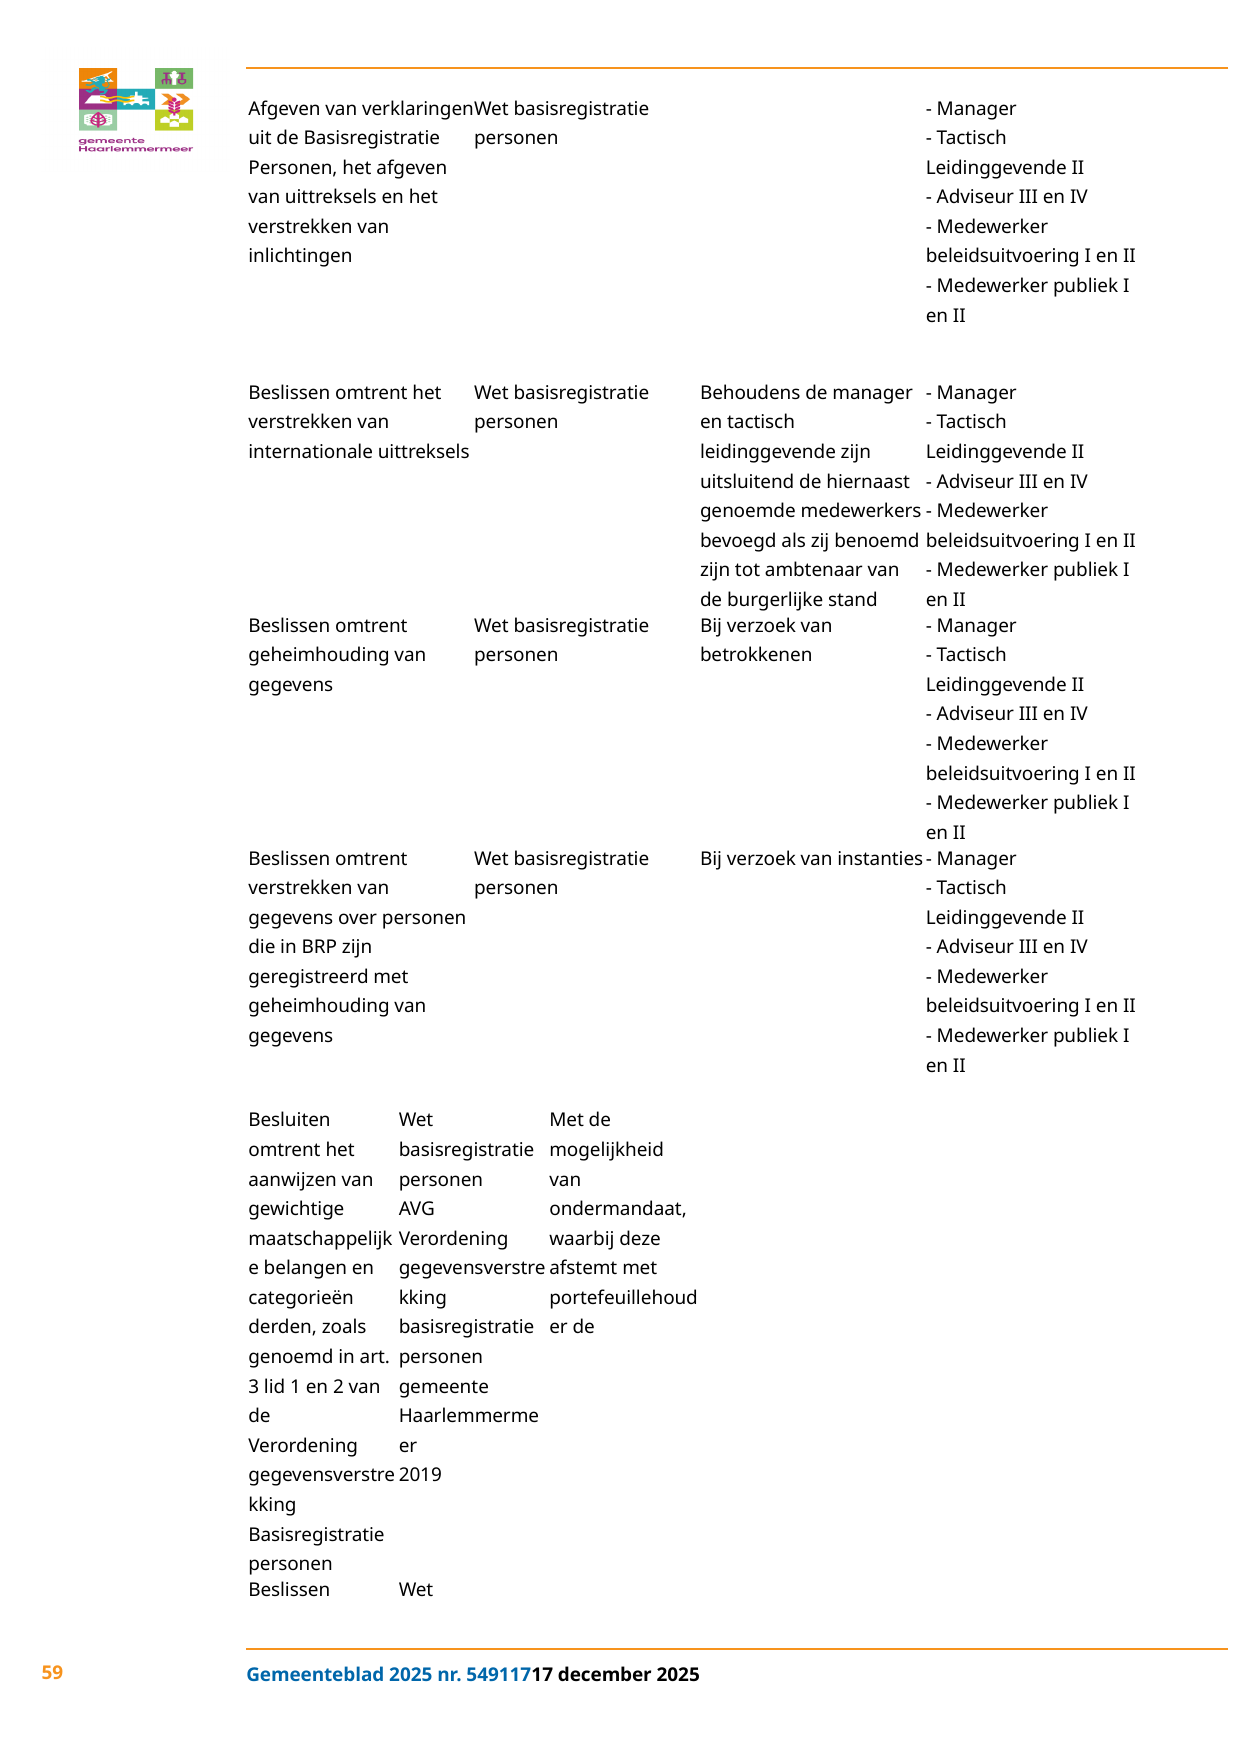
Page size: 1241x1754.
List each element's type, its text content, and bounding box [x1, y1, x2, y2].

table_cell Bij verzoek van betrokkenen [700, 612, 926, 845]
picture [41, 47, 231, 172]
table_cell [926, 328, 1152, 353]
table_cell [700, 95, 926, 328]
table_cell Wet basisregistratie personen [474, 612, 700, 845]
table_cell Beslissen [248, 1576, 398, 1602]
table_cell - Manager - Tactisch Leidinggevende II - Adviseur III en IV - Medewerker beleidsuitvoering I en II - Medewerker publiek I en II [926, 845, 1152, 1077]
table_header Wet basisregistratie personen AVG Verordening gegevensverstrekking basisregistratie personen gemeente Haarlemmermeer 2019 [399, 1107, 549, 1576]
table_cell [926, 1078, 1152, 1103]
table_cell Beslissen omtrent het verstrekken van internationale uittreksels [248, 379, 474, 612]
table_cell [700, 1576, 850, 1602]
table_cell [926, 353, 1152, 379]
table_cell [248, 353, 474, 379]
table_cell [474, 1078, 700, 1103]
table_cell [474, 353, 700, 379]
table_header Met de mogelijkheid van ondermandaat, waarbij deze afstemt met portefeuillehouder de [549, 1107, 700, 1576]
table_cell Wet basisregistratie personen [474, 379, 700, 612]
table_cell Wet basisregistratie personen [474, 95, 700, 328]
table_cell Wet [399, 1576, 549, 1602]
table_cell Bij verzoek van instanties [700, 845, 926, 1077]
table_cell Wet basisregistratie personen [474, 845, 700, 1077]
table_cell - Manager - Tactisch Leidinggevende II - Adviseur III en IV - Medewerker beleidsuitvoering I en II - Medewerker publiek I en II [926, 95, 1152, 328]
table_cell [474, 328, 700, 353]
table_cell Afgeven van verklaringen uit de Basisregistratie Personen, het afgeven van uittreksels en het verstrekken van inlichtingen [248, 95, 474, 328]
table_header [700, 1107, 850, 1576]
table_cell [700, 328, 926, 353]
table_header Besluiten omtrent het aanwijzen van gewichtige maatschappelijke belangen en categorieën derden, zoals genoemd in art. 3 lid 1 en 2 van de Verordening gegevensverstrekking Basisregistratie personen [248, 1107, 398, 1576]
table_cell Beslissen omtrent verstrekken van gegevens over personen die in BRP zijn geregistreerd met geheimhouding van gegevens [248, 845, 474, 1077]
table_cell - Manager - Tactisch Leidinggevende II - Adviseur III en IV - Medewerker beleidsuitvoering I en II - Medewerker publiek I en II [926, 379, 1152, 612]
table_cell [248, 328, 474, 353]
table_cell [549, 1576, 700, 1602]
table_cell Behoudens de manager en tactisch leidinggevende zijn uitsluitend de hiernaast genoemde medewerkers bevoegd als zij benoemd zijn tot ambtenaar van de burgerlijke stand [700, 379, 926, 612]
table_cell [248, 1078, 474, 1103]
table_cell [700, 353, 926, 379]
table_cell Beslissen omtrent geheimhouding van gegevens [248, 612, 474, 845]
table_cell [700, 1078, 926, 1103]
table_cell - Manager - Tactisch Leidinggevende II - Adviseur III en IV - Medewerker beleidsuitvoering I en II - Medewerker publiek I en II [926, 612, 1152, 845]
